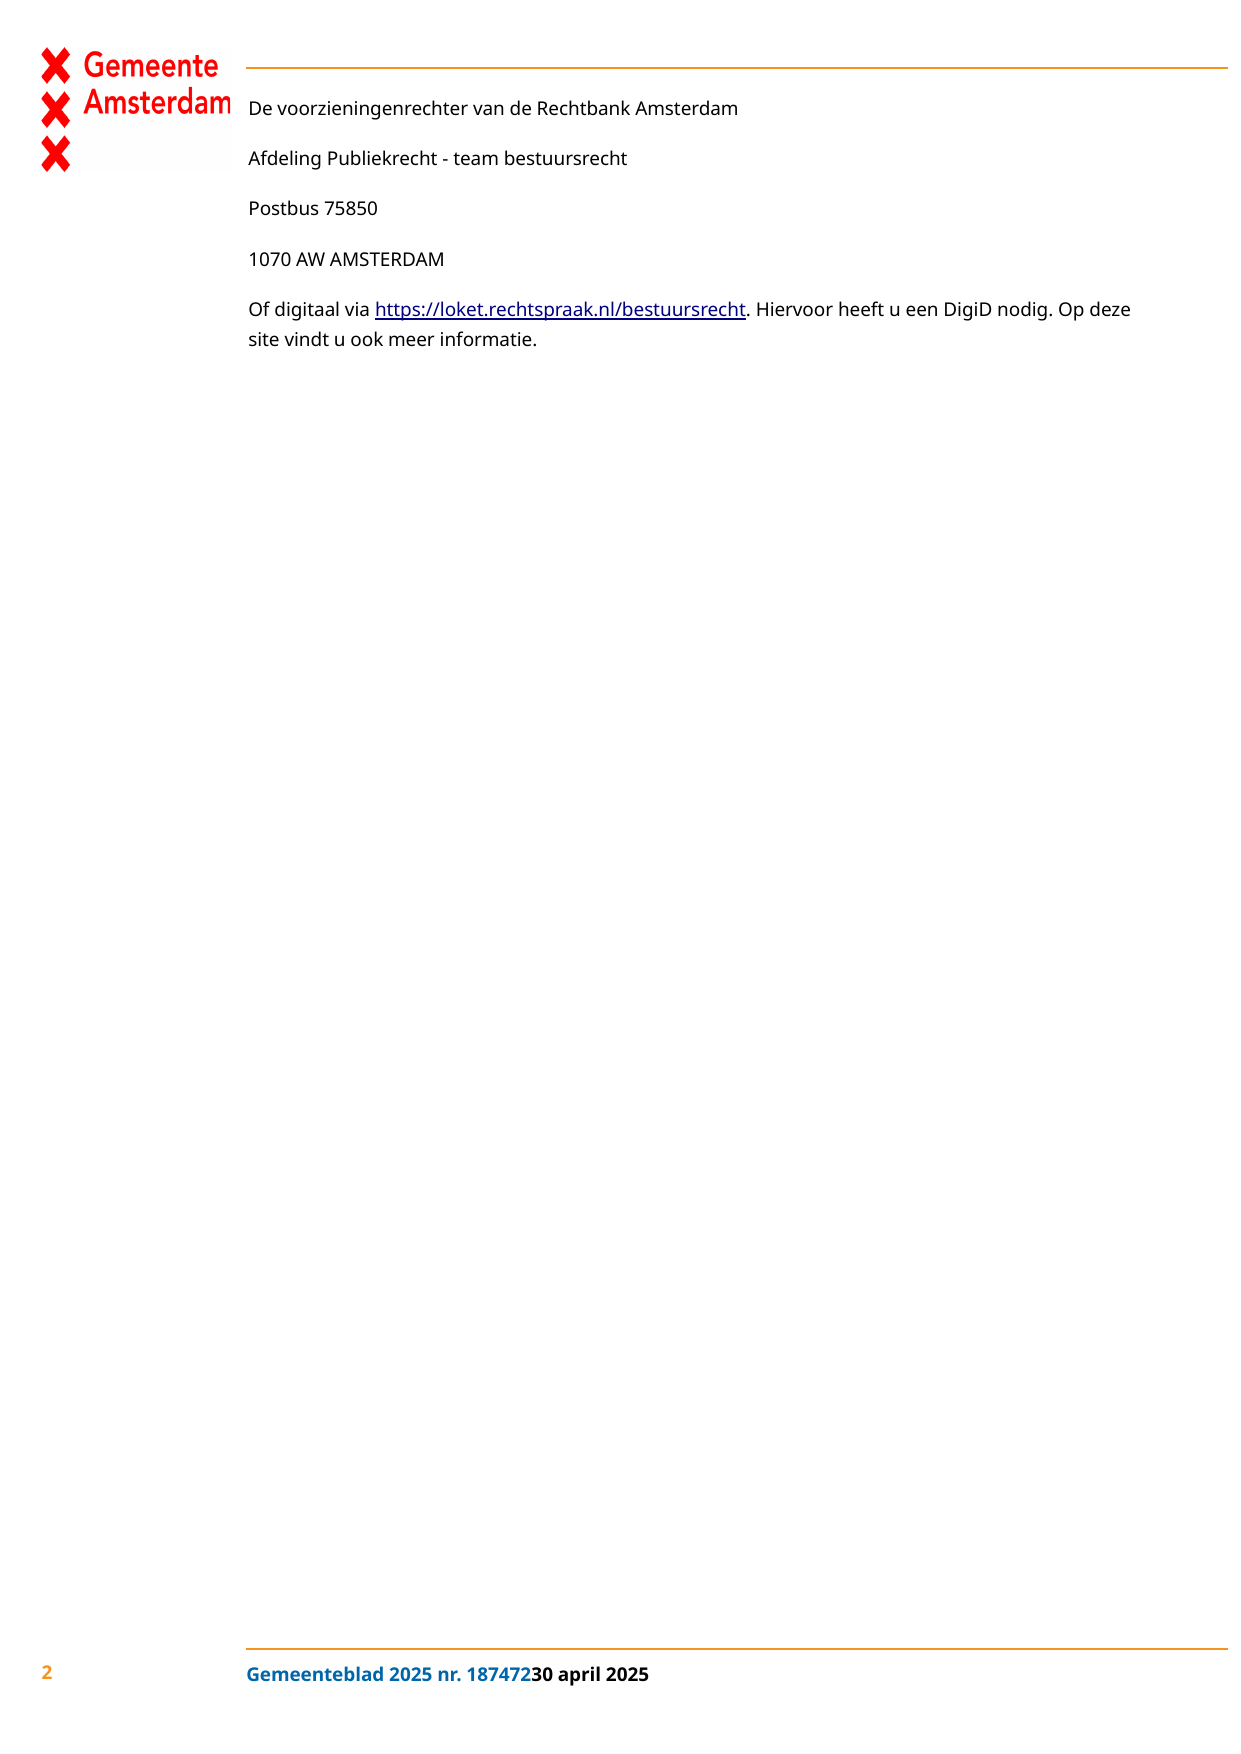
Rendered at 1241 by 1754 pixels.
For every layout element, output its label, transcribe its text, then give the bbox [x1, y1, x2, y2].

text Of digitaal via https://loket.rechtspraak.nl/bestuursrecht. Hiervoor heeft u een DigiD nodig. Op deze site vindt u ook meer informatie. [248, 296, 1152, 352]
text Postbus 75850 [248, 196, 1152, 221]
picture [41, 47, 231, 172]
text 1070 AW AMSTERDAM [248, 246, 1152, 272]
text Afdeling Publiekrecht - team bestuursrecht [248, 145, 1152, 171]
text De voorzieningenrechter van de Rechtbank Amsterdam [248, 95, 1152, 121]
